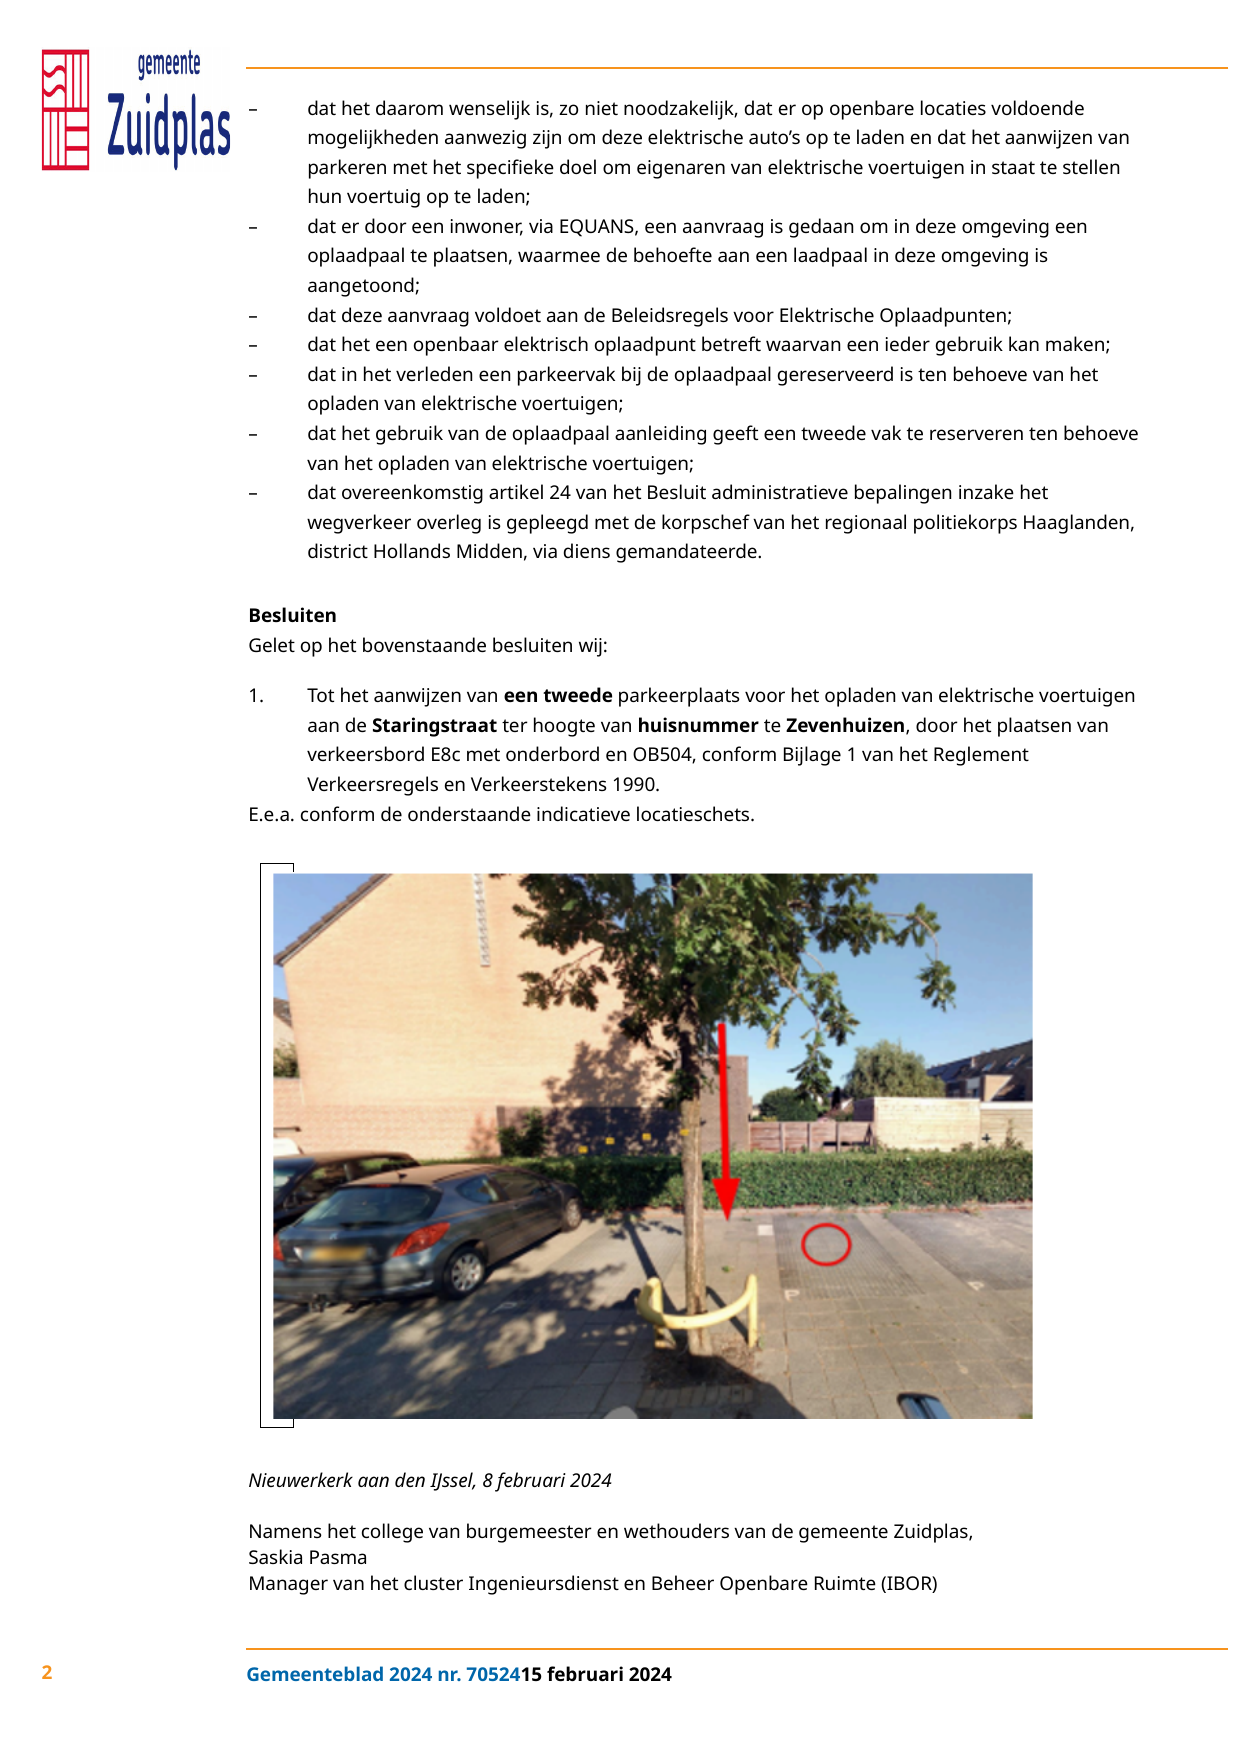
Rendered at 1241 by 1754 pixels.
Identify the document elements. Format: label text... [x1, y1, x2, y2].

list dat overeenkomstig artikel 24 van het Besluit administratieve bepalingen inzake het wegverkeer overleg is gepleegd met de korpschef van het regionaal politiekorps Haaglanden, district Hollands Midden, via diens gemandateerde. [248, 479, 1152, 564]
picture [41, 47, 231, 172]
text Manager van het cluster Ingenieursdienst en Beheer Openbare Ruimte (IBOR) [248, 1570, 1152, 1596]
list dat het een openbaar elektrisch oplaadpunt betreft waarvan een ieder gebruik kan maken; [248, 331, 1152, 357]
list dat in het verleden een parkeervak bij de oplaadpaal gereserveerd is ten behoeve van het opladen van elektrische voertuigen; [248, 361, 1152, 416]
text Besluiten [248, 602, 1152, 628]
list dat deze aanvraag voldoet aan de Beleidsregels voor Elektrische Oplaadpunten; [248, 302, 1152, 328]
text Gelet op het bovenstaande besluiten wij: [248, 632, 1152, 658]
picture [268, 872, 1037, 1419]
list dat het gebruik van de oplaadpaal aanleiding geeft een tweede vak te reserveren ten behoeve van het opladen van elektrische voertuigen; [248, 420, 1152, 476]
text Saskia Pasma [248, 1544, 1152, 1570]
text E.e.a. conform de onderstaande indicatieve locatieschets. [248, 801, 1152, 827]
list dat het daarom wenselijk is, zo niet noodzakelijk, dat er op openbare locaties voldoende mogelijkheden aanwezig zijn om deze elektrische auto’s op te laden en dat het aanwijzen van parkeren met het specifieke doel om eigenaren van elektrische voertuigen in staat te stellen hun voertuig op te laden; [248, 95, 1152, 209]
text Nieuwerkerk aan den IJssel, 8 februari 2024 [248, 1467, 1152, 1493]
list dat er door een inwoner, via EQUANS, een aanvraag is gedaan om in deze omgeving een oplaadpaal te plaatsen, waarmee de behoefte aan een laadpaal in deze omgeving is aangetoond; [248, 213, 1152, 298]
text Namens het college van burgemeester en wethouders van de gemeente Zuidplas, [248, 1518, 1152, 1544]
list Tot het aanwijzen van een tweede parkeerplaats voor het opladen van elektrische voertuigen aan de Staringstraat ter hoogte van huisnummer te Zevenhuizen, door het plaatsen van verkeersbord E8c met onderbord en OB504, conform Bijlage 1 van het Reglement Verkeersregels en Verkeerstekens 1990. [248, 682, 1152, 797]
